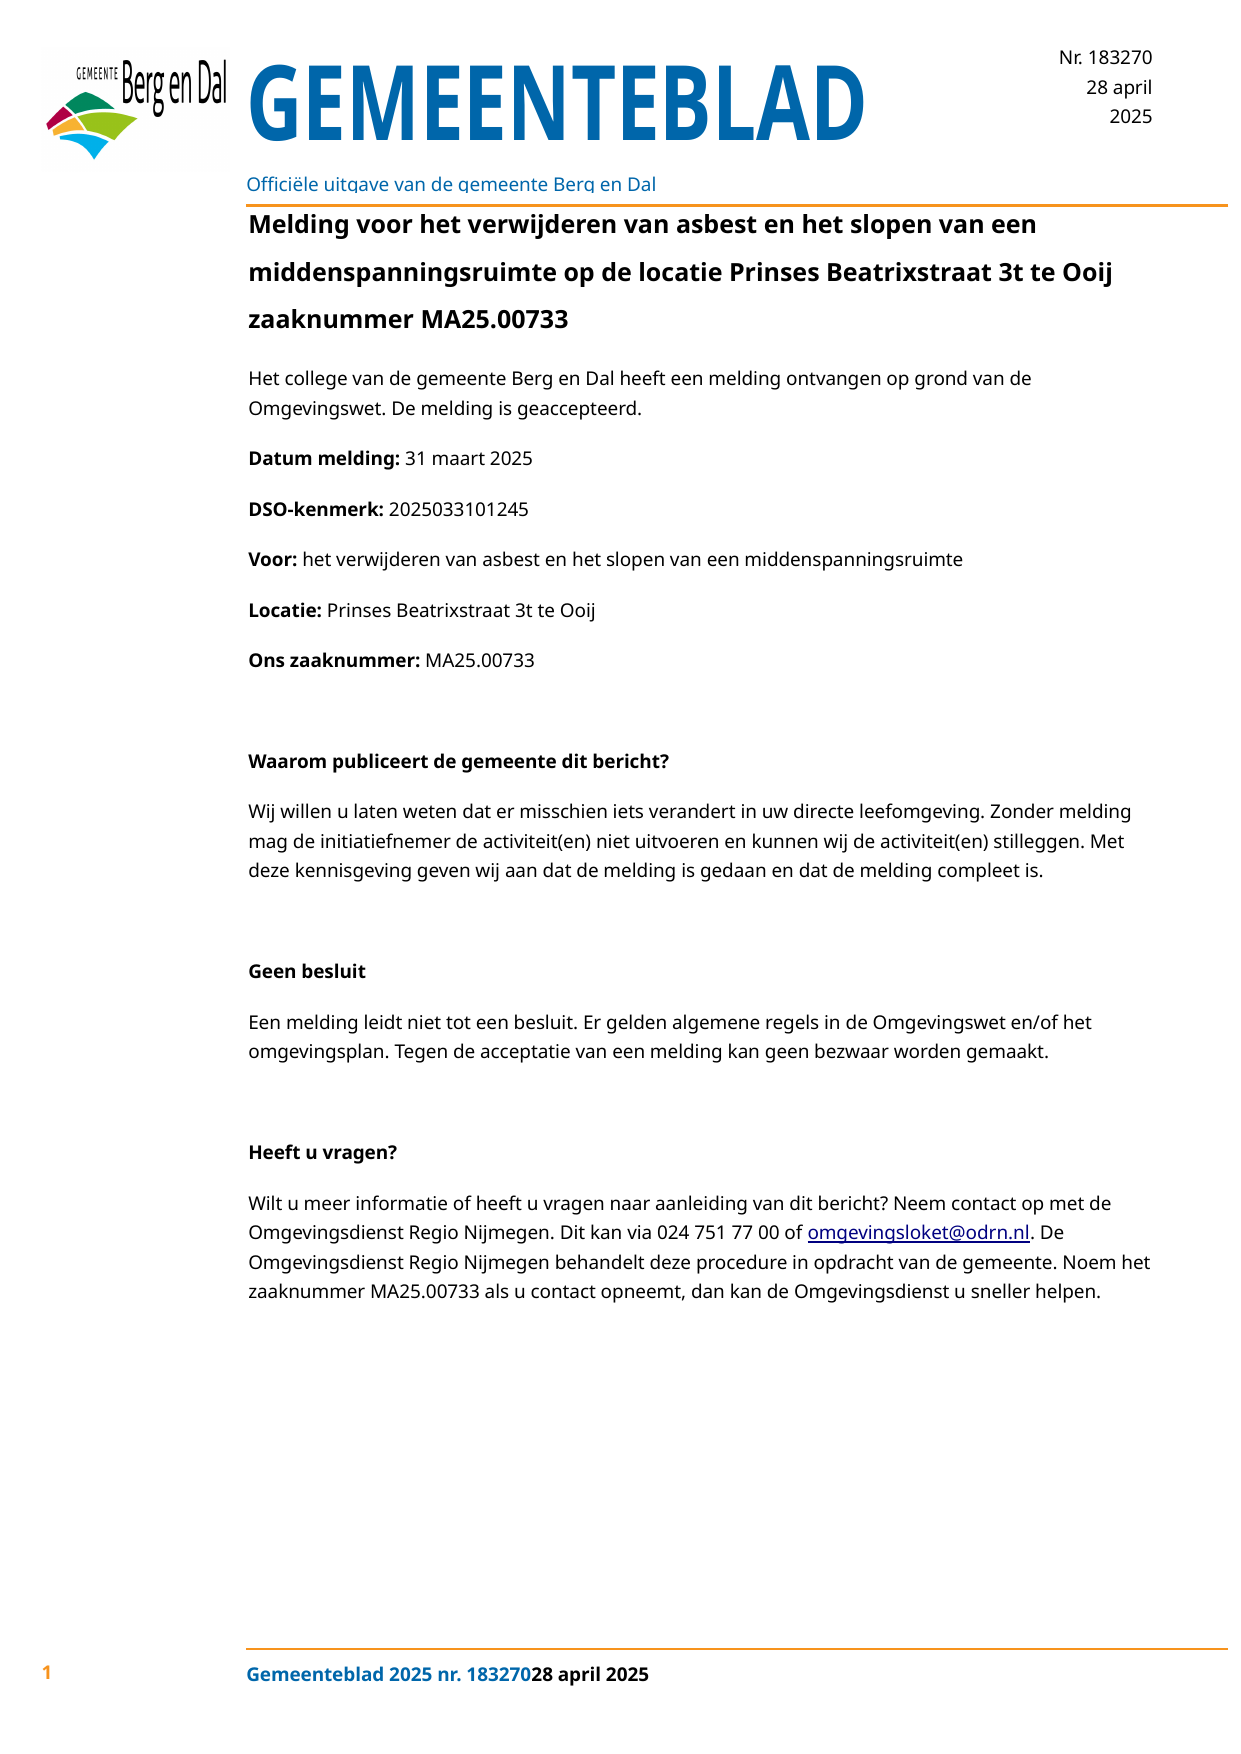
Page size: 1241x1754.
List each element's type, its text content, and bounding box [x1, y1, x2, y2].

text Datum melding: 31 maart 2025 [248, 446, 1152, 471]
text Geen besluit [248, 958, 1152, 984]
text Het college van de gemeente Berg en Dal heeft een melding ontvangen op grond van de Omgevingswet. De melding is geaccepteerd. [248, 366, 1152, 421]
text Waarom publiceert de gemeente dit bericht? [248, 748, 1152, 774]
text Een melding leidt niet tot een besluit. Er gelden algemene regels in de Omgevingswet en/of het omgevingsplan. Tegen de acceptatie van een melding kan geen bezwaar worden gemaakt. [248, 1009, 1152, 1064]
text Locatie: Prinses Beatrixstraat 3t te Ooij [248, 597, 1152, 622]
text Heeft u vragen? [248, 1139, 1152, 1165]
text Wij willen u laten weten dat er misschien iets verandert in uw directe leefomgeving. Zonder melding mag de initiatiefnemer de activiteit(en) niet uitvoeren en kunnen wij de activiteit(en) stilleggen. Met deze kennisgeving geven wij aan dat de melding is gedaan en dat de melding compleet is. [248, 798, 1152, 883]
text DSO-kenmerk: 2025033101245 [248, 496, 1152, 522]
text Voor: het verwijderen van asbest en het slopen van een middenspanningsruimte [248, 546, 1152, 572]
text Melding voor het verwijderen van asbest en het slopen van een middenspanningsruimte op de locatie Prinses Beatrixstraat 3t te Ooij zaaknummer MA25.00733 [248, 207, 1152, 336]
picture [41, 47, 231, 172]
text Ons zaaknummer: MA25.00733 [248, 647, 1152, 673]
text Wilt u meer informatie of heeft u vragen naar aanleiding van dit bericht? Neem contact op met de Omgevingsdienst Regio Nijmegen. Dit kan via 024 751 77 00 of omgevingsloket@odrn.nl. De Omgevingsdienst Regio Nijmegen behandelt deze procedure in opdracht van de gemeente. Noem het zaaknummer MA25.00733 als u contact opneemt, dan kan de Omgevingsdienst u sneller helpen. [248, 1190, 1152, 1304]
